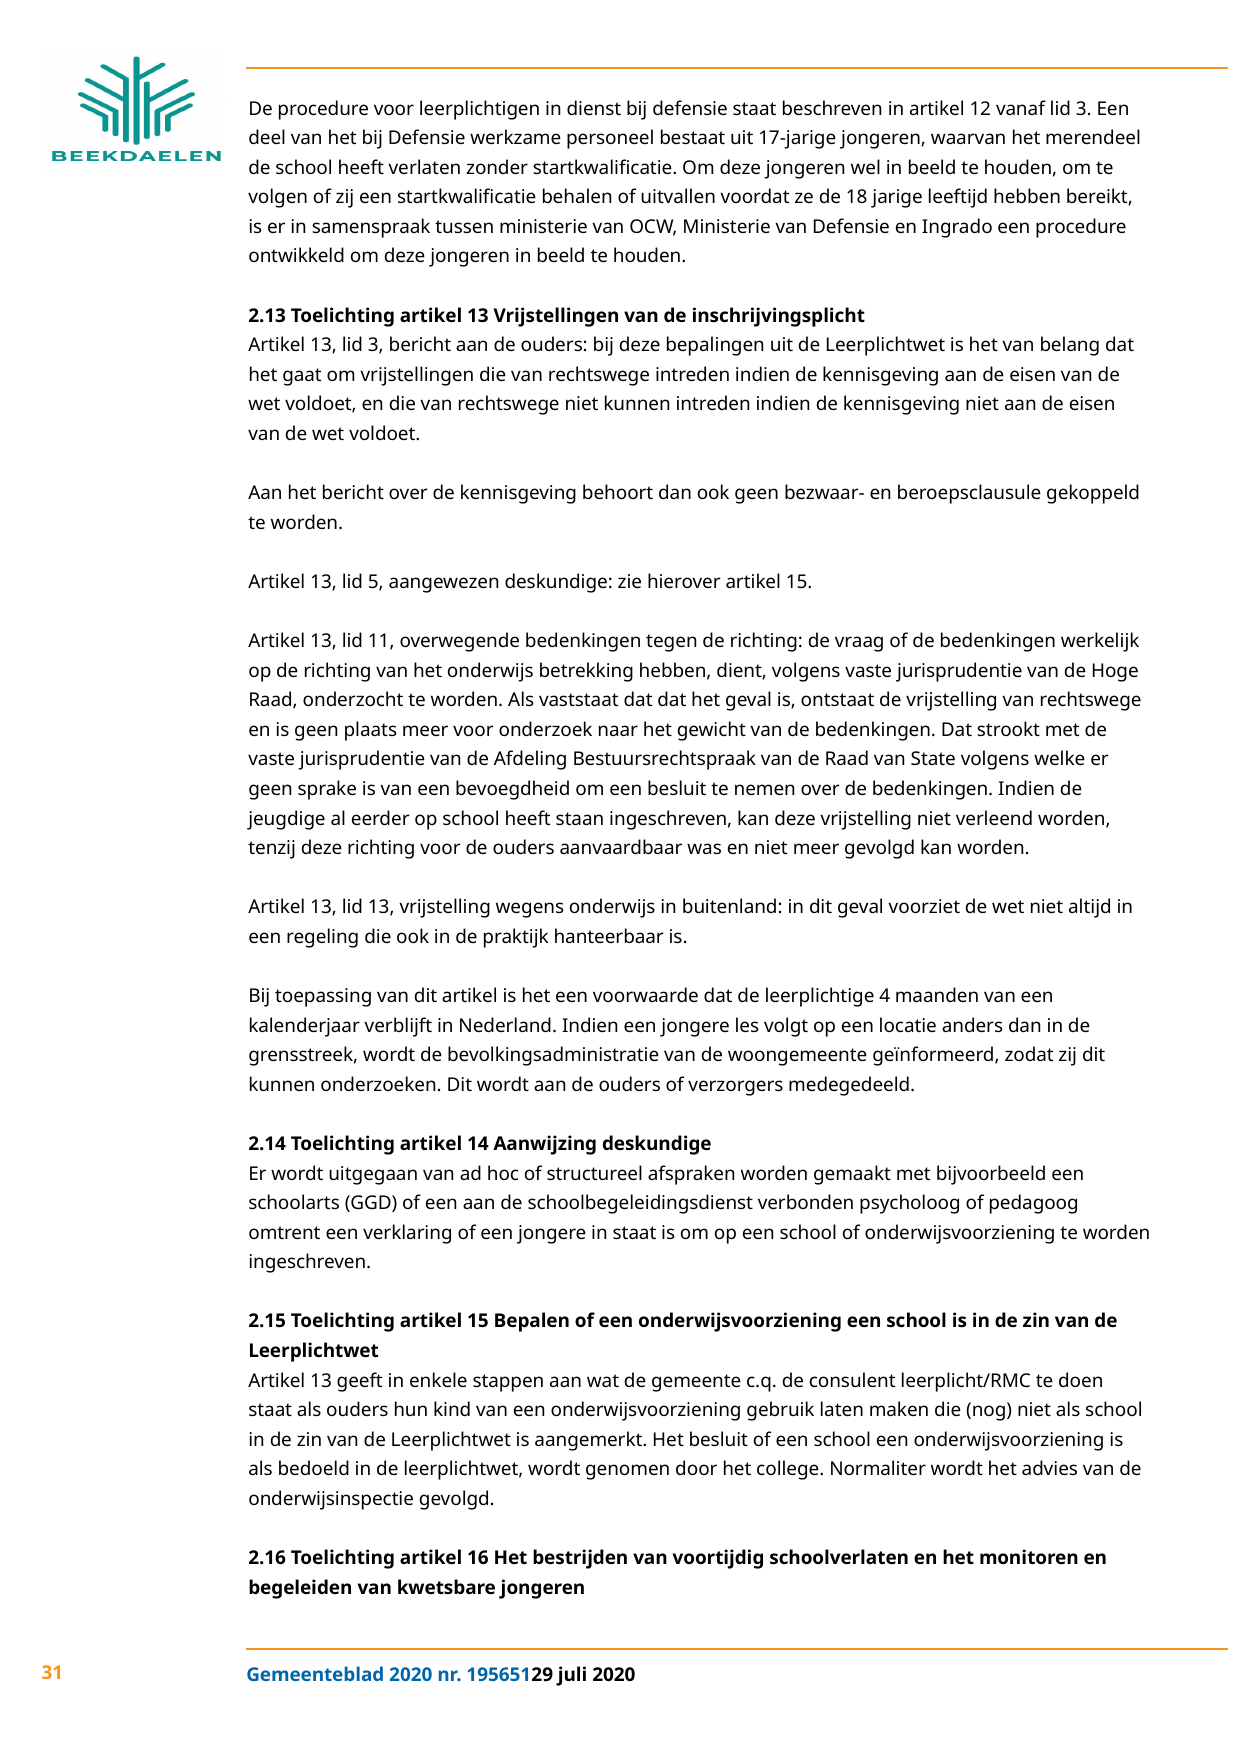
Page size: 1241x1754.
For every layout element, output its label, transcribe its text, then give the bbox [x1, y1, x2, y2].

text Artikel 13, lid 13, vrijstelling wegens onderwijs in buitenland: in dit geval voorziet de wet niet altijd in een regeling die ook in de praktijk hanteerbaar is. [248, 893, 1152, 949]
picture [41, 47, 231, 172]
text 2.16 Toelichting artikel 16 Het bestrijden van voortijdig schoolverlaten en het monitoren en begeleiden van kwetsbare jongeren [248, 1544, 1152, 1600]
text 2.13 Toelichting artikel 13 Vrijstellingen van de inschrijvingsplicht [248, 302, 1152, 328]
text Artikel 13 geeft in enkele stappen aan wat de gemeente c.q. de consulent leerplicht/RMC te doen staat als ouders hun kind van een onderwijsvoorziening gebruik laten maken die (nog) niet als school in de zin van de Leerplichtwet is aangemerkt. Het besluit of een school een onderwijsvoorziening is als bedoeld in de leerplichtwet, wordt genomen door het college. Normaliter wordt het advies van de onderwijsinspectie gevolgd. [248, 1367, 1152, 1511]
text 2.15 Toelichting artikel 15 Bepalen of een onderwijsvoorziening een school is in de zin van de Leerplichtwet [248, 1308, 1152, 1363]
text Artikel 13, lid 11, overwegende bedenkingen tegen de richting: de vraag of de bedenkingen werkelijk op de richting van het onderwijs betrekking hebben, dient, volgens vaste jurisprudentie van de Hoge Raad, onderzocht te worden. Als vaststaat dat dat het geval is, ontstaat de vrijstelling van rechtswege en is geen plaats meer voor onderzoek naar het gewicht van de bedenkingen. Dat strookt met de vaste jurisprudentie van de Afdeling Bestuursrechtspraak van de Raad van State volgens welke er geen sprake is van een bevoegdheid om een besluit te nemen over de bedenkingen. Indien de jeugdige al eerder op school heeft staan ingeschreven, kan deze vrijstelling niet verleend worden, tenzij deze richting voor de ouders aanvaardbaar was en niet meer gevolgd kan worden. [248, 627, 1152, 860]
text Er wordt uitgegaan van ad hoc of structureel afspraken worden gemaakt met bijvoorbeeld een schoolarts (GGD) of een aan de schoolbegeleidingsdienst verbonden psycholoog of pedagoog omtrent een verklaring of een jongere in staat is om op een school of onderwijsvoorziening te worden ingeschreven. [248, 1160, 1152, 1274]
text 2.14 Toelichting artikel 14 Aanwijzing deskundige [248, 1130, 1152, 1156]
text Artikel 13, lid 3, bericht aan de ouders: bij deze bepalingen uit de Leerplichtwet is het van belang dat het gaat om vrijstellingen die van rechtswege intreden indien de kennisgeving aan de eisen van de wet voldoet, en die van rechtswege niet kunnen intreden indien de kennisgeving niet aan de eisen van de wet voldoet. [248, 331, 1152, 446]
text Aan het bericht over de kennisgeving behoort dan ook geen bezwaar- en beroepsclausule gekoppeld te worden. [248, 479, 1152, 535]
text Bij toepassing van dit artikel is het een voorwaarde dat de leerplichtige 4 maanden van een kalenderjaar verblijft in Nederland. Indien een jongere les volgt op een locatie anders dan in de grensstreek, wordt de bevolkingsadministratie van de woongemeente geïnformeerd, zodat zij dit kunnen onderzoeken. Dit wordt aan de ouders of verzorgers medegedeeld. [248, 982, 1152, 1097]
text Artikel 13, lid 5, aangewezen deskundige: zie hierover artikel 15. [248, 568, 1152, 594]
text De procedure voor leerplichtigen in dienst bij defensie staat beschreven in artikel 12 vanaf lid 3. Een deel van het bij Defensie werkzame personeel bestaat uit 17-jarige jongeren, waarvan het merendeel de school heeft verlaten zonder startkwalificatie. Om deze jongeren wel in beeld te houden, om te volgen of zij een startkwalificatie behalen of uitvallen voordat ze de 18 jarige leeftijd hebben bereikt, is er in samenspraak tussen ministerie van OCW, Ministerie van Defensie en Ingrado een procedure ontwikkeld om deze jongeren in beeld te houden. [248, 95, 1152, 268]
